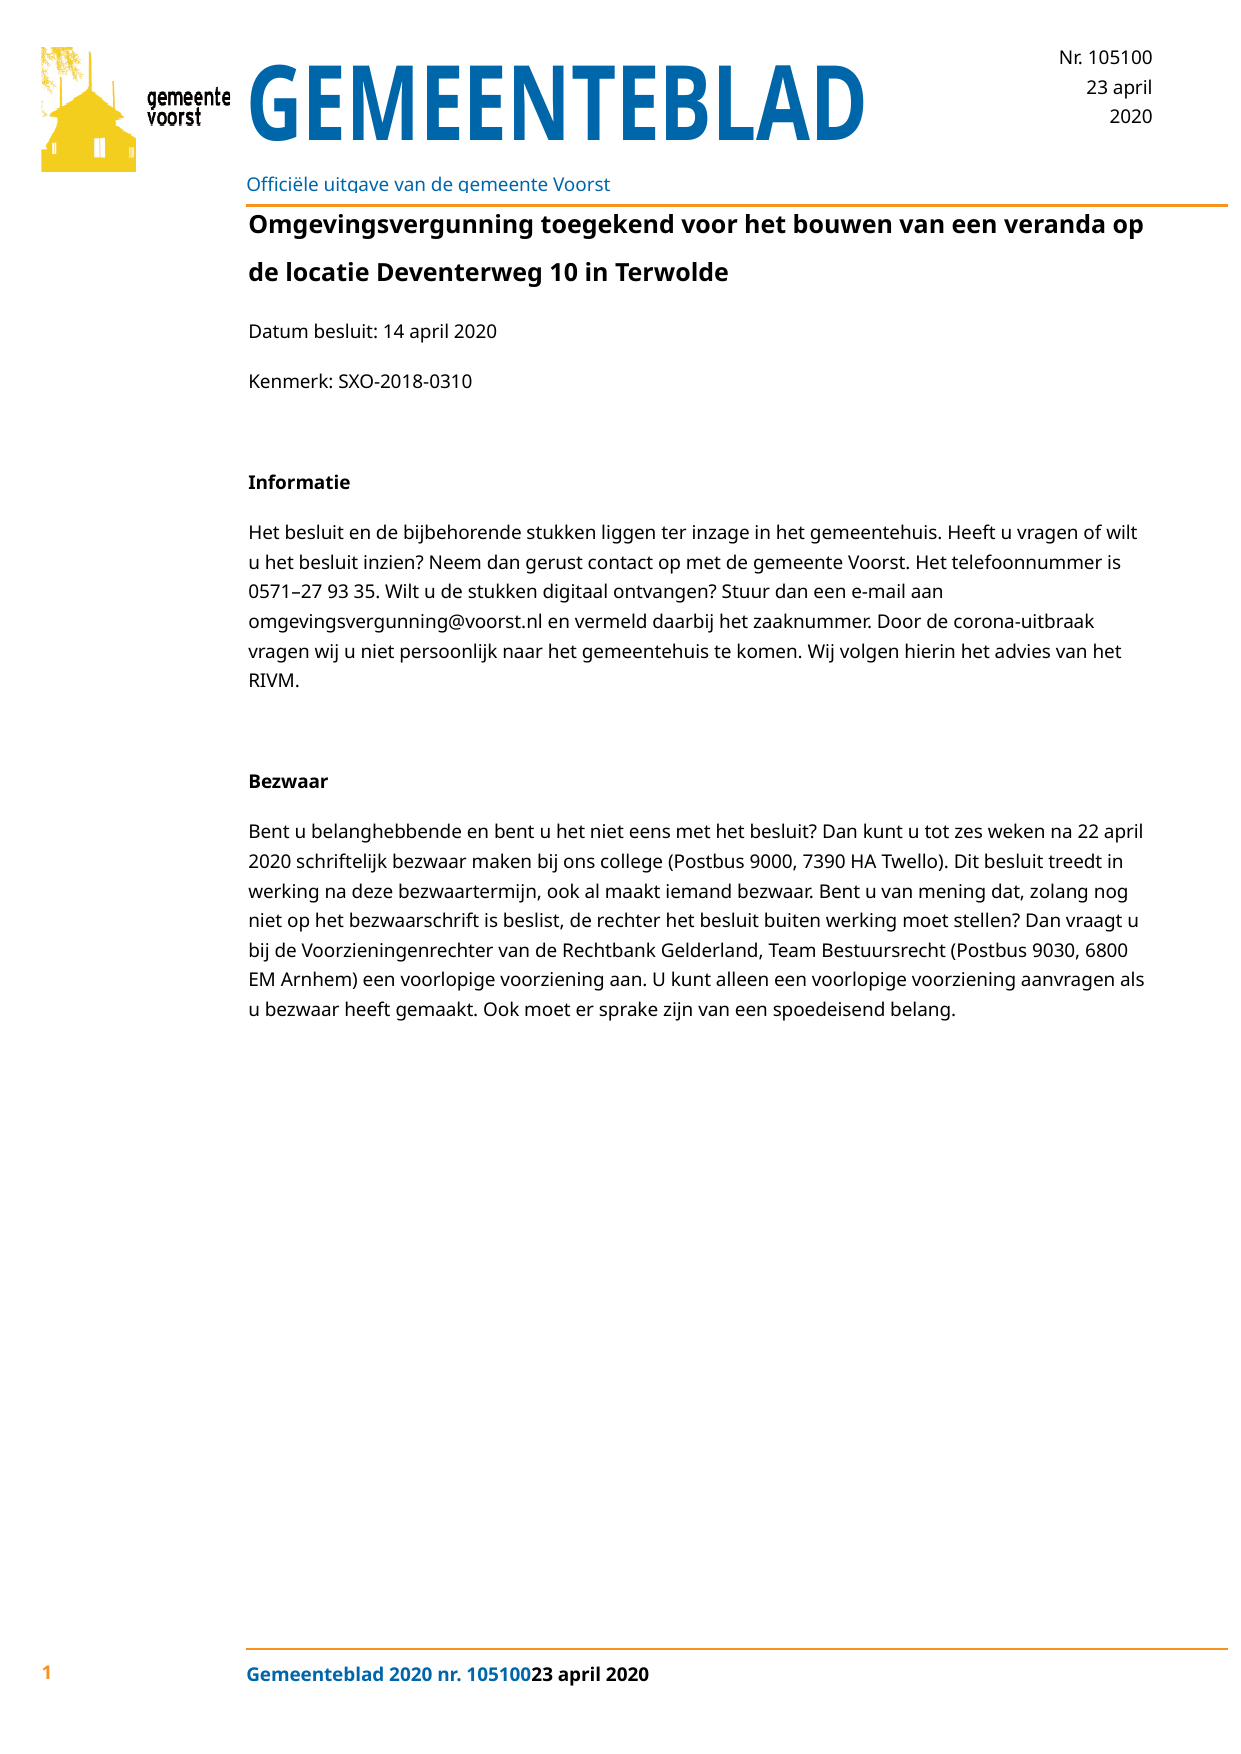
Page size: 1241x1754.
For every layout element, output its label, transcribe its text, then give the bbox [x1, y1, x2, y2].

text Datum besluit: 14 april 2020 [248, 318, 1152, 344]
text Informatie [248, 469, 1152, 495]
text Bent u belanghebbende en bent u het niet eens met het besluit? Dan kunt u tot zes weken na 22 april 2020 schriftelijk bezwaar maken bij ons college (Postbus 9000, 7390 HA Twello). Dit besluit treedt in werking na deze bezwaartermijn, ook al maakt iemand bezwaar. Bent u van mening dat, zolang nog niet op het bezwaarschrift is beslist, de rechter het besluit buiten werking moet stellen? Dan vraagt u bij de Voorzieningenrechter van de Rechtbank Gelderland, Team Bestuursrecht (Postbus 9030, 6800 EM Arnhem) een voorlopige voorziening aan. U kunt alleen een voorlopige voorziening aanvragen als u bezwaar heeft gemaakt. Ook moet er sprake zijn van een spoedeisend belang. [248, 819, 1152, 1022]
text Kenmerk: SXO-2018-0310 [248, 368, 1152, 394]
text Het besluit en de bijbehorende stukken liggen ter inzage in het gemeentehuis. Heeft u vragen of wilt u het besluit inzien? Neem dan gerust contact op met de gemeente Voorst. Het telefoonnummer is 0571–27 93 35. Wilt u de stukken digitaal ontvangen? Stuur dan een e-mail aan omgevingsvergunning@voorst.nl en vermeld daarbij het zaaknummer. Door de corona-uitbraak vragen wij u niet persoonlijk naar het gemeentehuis te komen. Wij volgen hierin het advies van het RIVM. [248, 519, 1152, 693]
picture [41, 47, 231, 172]
text Omgevingsvergunning toegekend voor het bouwen van een veranda op de locatie Deventerweg 10 in Terwolde [248, 207, 1152, 288]
text Bezwaar [248, 768, 1152, 794]
